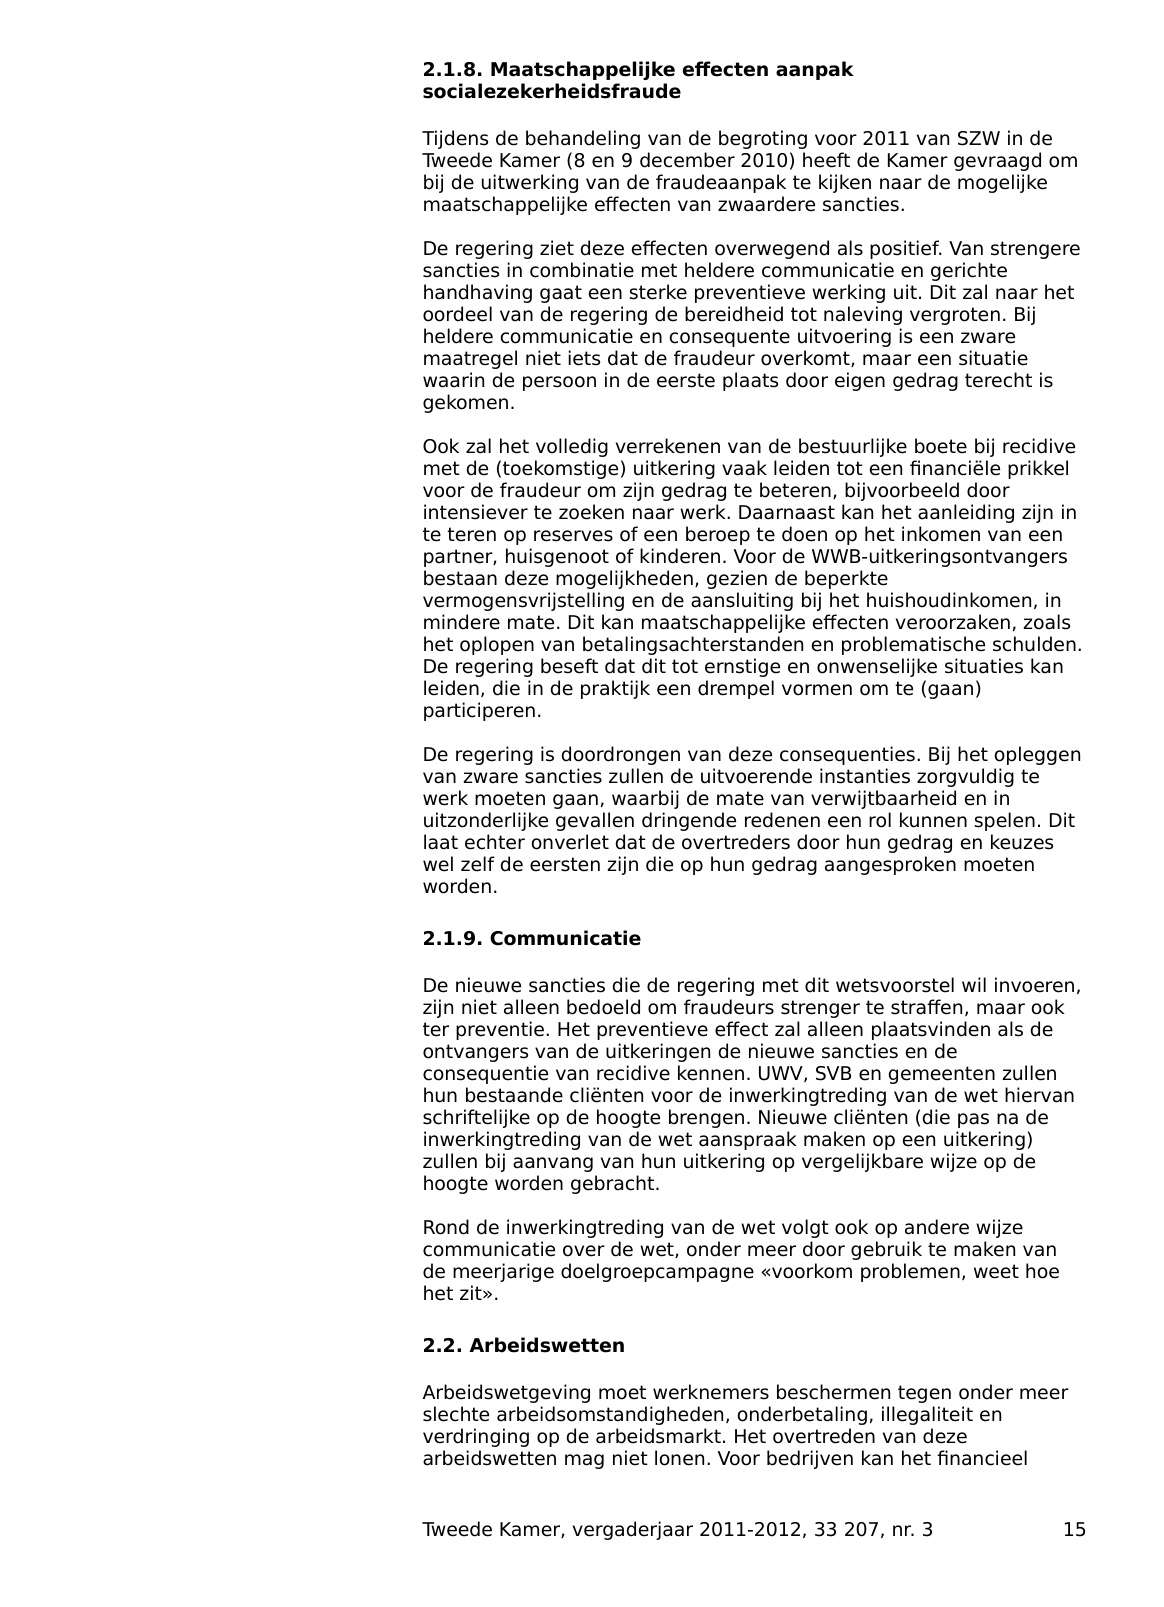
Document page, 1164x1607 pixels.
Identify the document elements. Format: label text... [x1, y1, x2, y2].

text De nieuwe sancties die de regering met dit wetsvoorstel wil invoeren, zijn niet alleen bedoeld om fraudeurs strenger te straffen, maar ook ter preventie. Het preventieve effect zal alleen plaatsvinden als de ontvangers van de uitkeringen de nieuwe sancties en de consequentie van recidive kennen. UWV, SVB en gemeenten zullen hun bestaande cliënten voor de inwerkingtreding van de wet hiervan schriftelijke op de hoogte brengen. Nieuwe cliënten (die pas na de inwerkingtreding van de wet aanspraak maken op een uitkering) zullen bij aanvang van hun uitkering op vergelijkbare wijze op de hoogte worden gebracht. [422, 975, 1087, 1195]
subtitle 2.2. Arbeidswetten [422, 1335, 1087, 1357]
text Ook zal het volledig verrekenen van de bestuurlijke boete bij recidive met de (toekomstige) uitkering vaak leiden tot een financiële prikkel voor de fraudeur om zijn gedrag te beteren, bijvoorbeeld door intensiever te zoeken naar werk. Daarnaast kan het aanleiding zijn in te teren op reserves of een beroep te doen op het inkomen van een partner, huisgenoot of kinderen. Voor de WWB-uitkeringsontvangers bestaan deze mogelijkheden, gezien de beperkte vermogensvrijstelling en de aansluiting bij het huishoudinkomen, in mindere mate. Dit kan maatschappelijke effecten veroorzaken, zoals het oplopen van betalingsachterstanden en problematische schulden. De regering beseft dat dit tot ernstige en onwenselijke situaties kan leiden, die in de praktijk een drempel vormen om te (gaan) participeren. [422, 436, 1087, 722]
text De regering ziet deze effecten overwegend als positief. Van strengere sancties in combinatie met heldere communicatie en gerichte handhaving gaat een sterke preventieve werking uit. Dit zal naar het oordeel van de regering de bereidheid tot naleving vergroten. Bij heldere communicatie en consequente uitvoering is een zware maatregel niet iets dat de fraudeur overkomt, maar een situatie waarin de persoon in de eerste plaats door eigen gedrag terecht is gekomen. [422, 238, 1087, 414]
text Rond de inwerkingtreding van de wet volgt ook op andere wijze communicatie over de wet, onder meer door gebruik te maken van de meerjarige doelgroepcampagne «voorkom problemen, weet hoe het zit». [422, 1217, 1087, 1305]
text Tijdens de behandeling van de begroting voor 2011 van SZW in de Tweede Kamer (8 en 9 december 2010) heeft de Kamer gevraagd om bij de uitwerking van de fraudeaanpak te kijken naar de mogelijke maatschappelijke effecten van zwaardere sancties. [422, 128, 1087, 216]
text De regering is doordrongen van deze consequenties. Bij het opleggen van zware sancties zullen de uitvoerende instanties zorgvuldig te werk moeten gaan, waarbij de mate van verwijtbaarheid en in uitzonderlijke gevallen dringende redenen een rol kunnen spelen. Dit laat echter onverlet dat de overtreders door hun gedrag en keuzes wel zelf de eersten zijn die op hun gedrag aangesproken moeten worden. [422, 744, 1087, 898]
subtitle 2.1.9. Communicatie [422, 928, 1087, 950]
subtitle 2.1.8. Maatschappelijke effecten aanpak socialezekerheidsfraude [422, 59, 1087, 103]
text Arbeidswetgeving moet werknemers beschermen tegen onder meer slechte arbeidsomstandigheden, onderbetaling, illegaliteit en verdringing op de arbeidsmarkt. Het overtreden van deze arbeidswetten mag niet lonen. Voor bedrijven kan het financieel [422, 1382, 1087, 1470]
